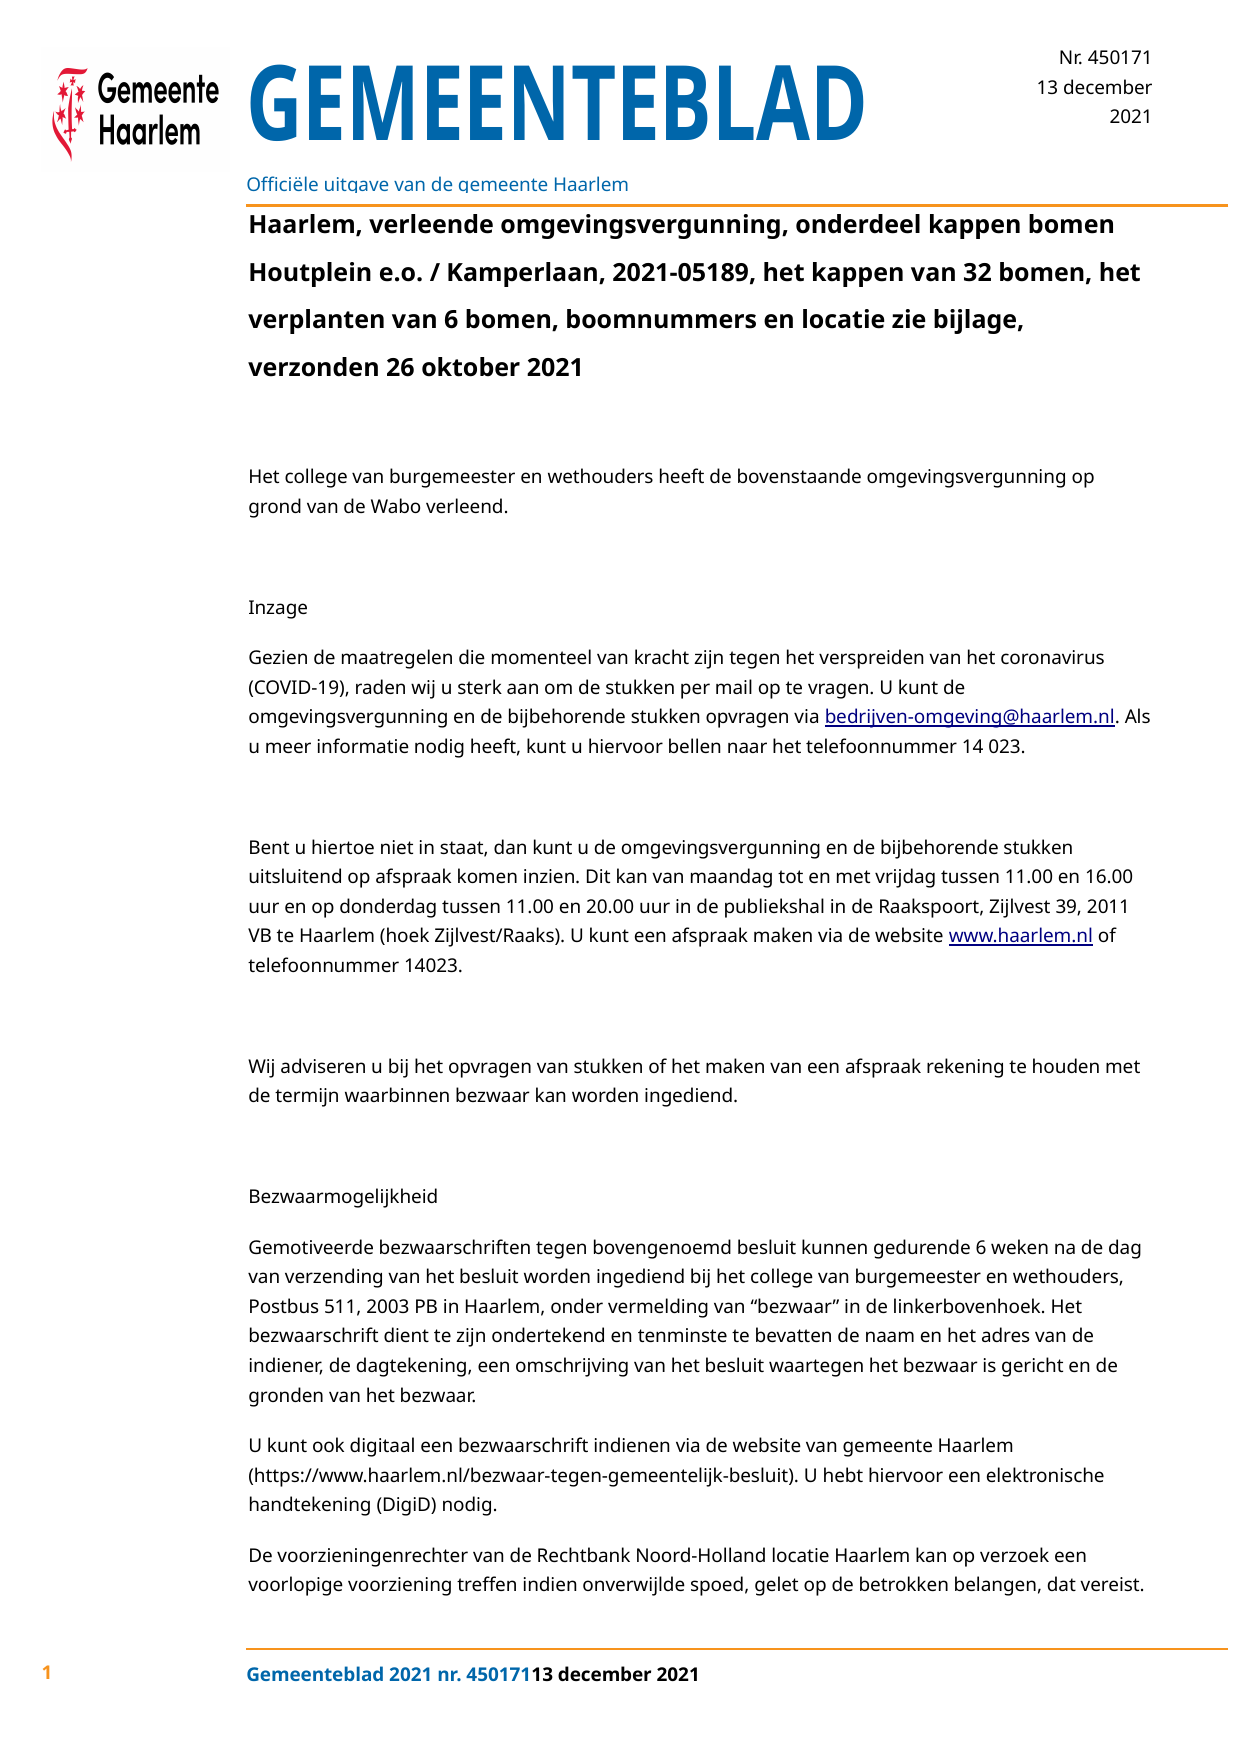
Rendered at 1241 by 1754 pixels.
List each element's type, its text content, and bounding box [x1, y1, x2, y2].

text U kunt ook digitaal een bezwaarschrift indienen via de website van gemeente Haarlem (https://www.haarlem.nl/bezwaar-tegen-gemeentelijk-besluit). U hebt hiervoor een elektronische handtekening (DigiD) nodig. [248, 1432, 1152, 1517]
text Wij adviseren u bij het opvragen van stukken of het maken van een afspraak rekening te houden met de termijn waarbinnen bezwaar kan worden ingediend. [248, 1053, 1152, 1108]
text Gemotiveerde bezwaarschriften tegen bovengenoemd besluit kunnen gedurende 6 weken na de dag van verzending van het besluit worden ingediend bij het college van burgemeester en wethouders, Postbus 511, 2003 PB in Haarlem, onder vermelding van “bezwaar” in de linkerbovenhoek. Het bezwaarschrift dient te zijn ondertekend en tenminste te bevatten de naam en het adres van de indiener, de dagtekening, een omschrijving van het besluit waartegen het bezwaar is gericht en de gronden van het bezwaar. [248, 1234, 1152, 1408]
picture [41, 47, 231, 172]
text Inzage [248, 594, 1152, 620]
text Gezien de maatregelen die momenteel van kracht zijn tegen het verspreiden van het coronavirus (COVID-19), raden wij u sterk aan om de stukken per mail op te vragen. U kunt de omgevingsvergunning en de bijbehorende stukken opvragen via bedrijven-omgeving@haarlem.nl. Als u meer informatie nodig heeft, kunt u hiervoor bellen naar het telefoonnummer 14 023. [248, 644, 1152, 759]
text De voorzieningenrechter van de Rechtbank Noord-Holland locatie Haarlem kan op verzoek een voorlopige voorziening treffen indien onverwijlde spoed, gelet op de betrokken belangen, dat vereist. [248, 1542, 1152, 1597]
text Het college van burgemeester en wethouders heeft de bovenstaande omgevingsvergunning op grond van de Wabo verleend. [248, 463, 1152, 519]
text Bezwaarmogelijkheid [248, 1183, 1152, 1209]
text Bent u hiertoe niet in staat, dan kunt u de omgevingsvergunning en de bijbehorende stukken uitsluitend op afspraak komen inzien. Dit kan van maandag tot en met vrijdag tussen 11.00 en 16.00 uur en op donderdag tussen 11.00 en 20.00 uur in de publiekshal in de Raakspoort, Zijlvest 39, 2011 VB te Haarlem (hoek Zijlvest/Raaks). U kunt een afspraak maken via de website www.haarlem.nl of telefoonnummer 14023. [248, 834, 1152, 978]
text Haarlem, verleende omgevingsvergunning, onderdeel kappen bomen Houtplein e.o. / Kamperlaan, 2021-05189, het kappen van 32 bomen, het verplanten van 6 bomen, boomnummers en locatie zie bijlage, verzonden 26 oktober 2021 [248, 207, 1152, 384]
